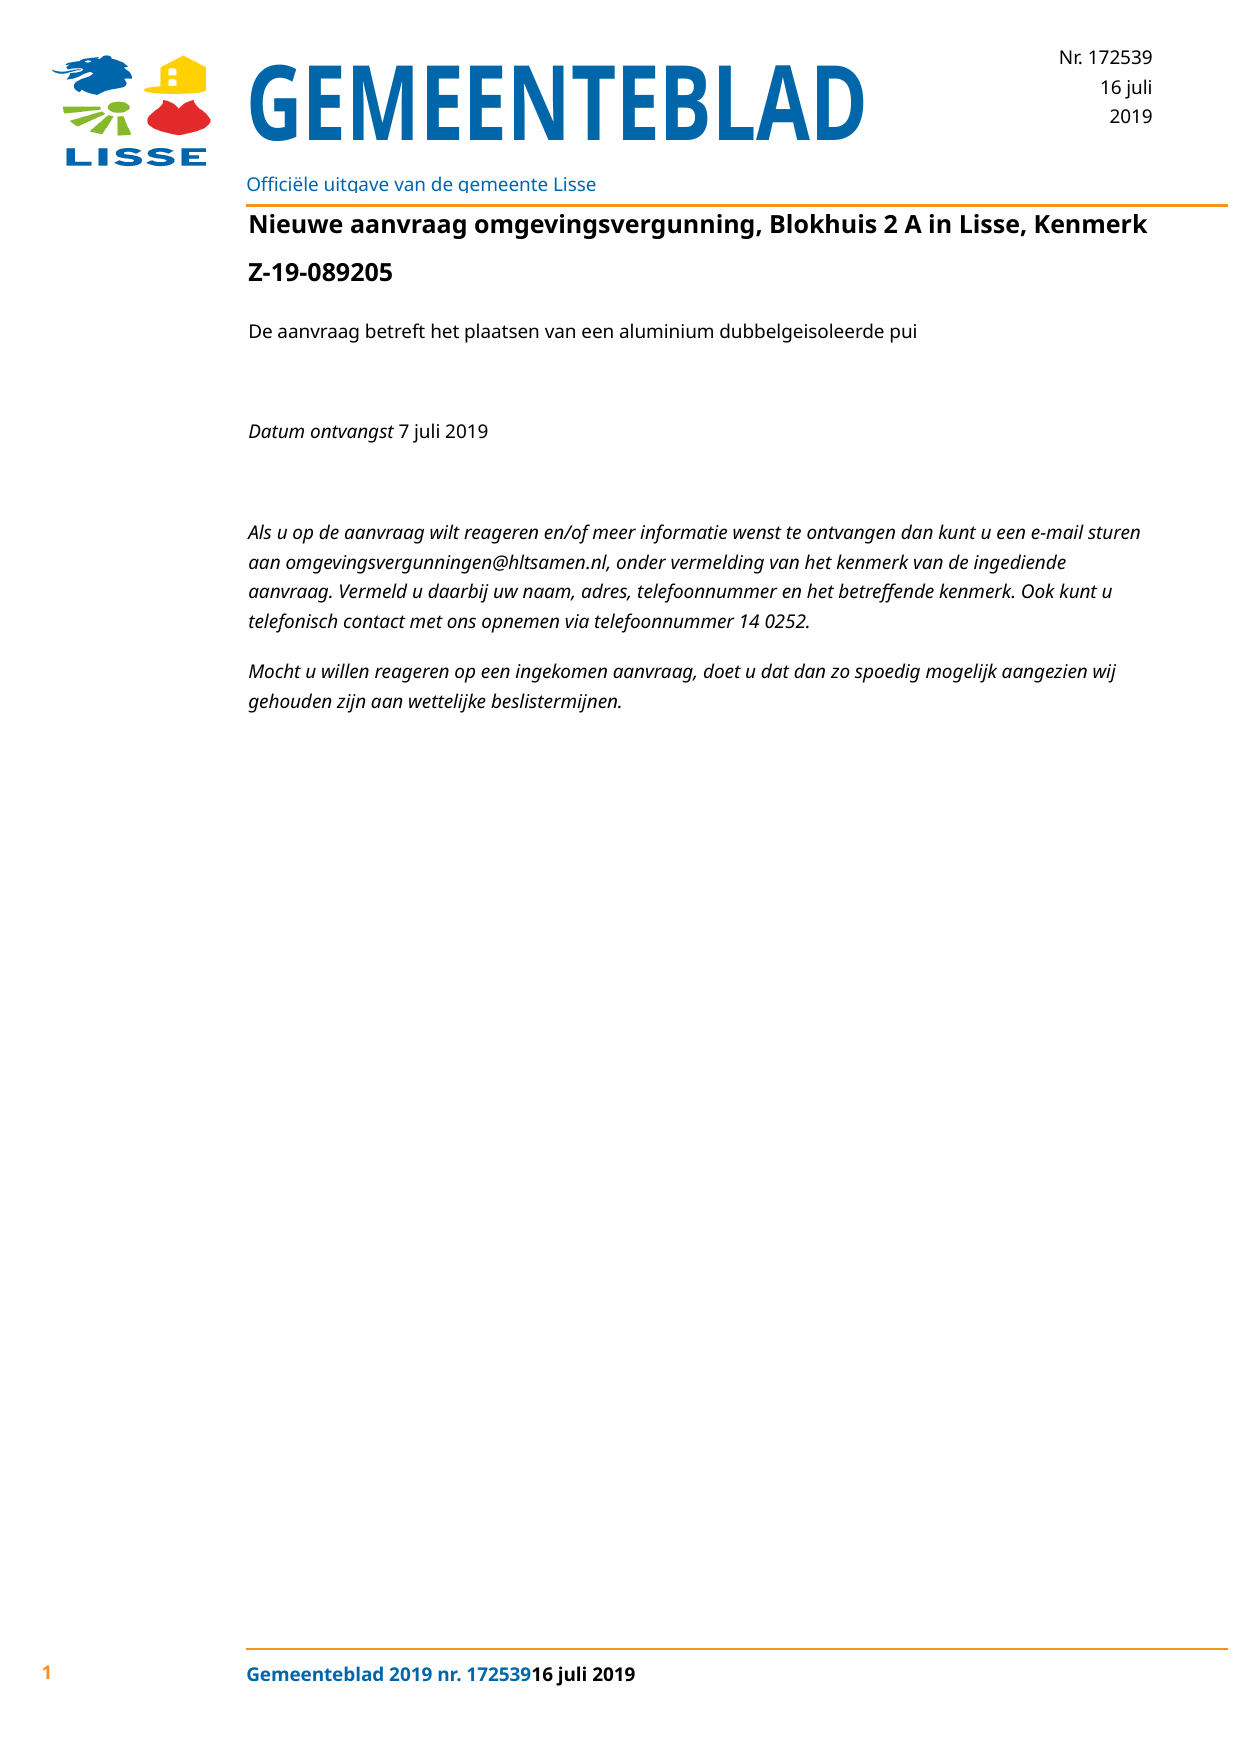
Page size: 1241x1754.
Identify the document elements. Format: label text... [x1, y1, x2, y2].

text Mocht u willen reageren op een ingekomen aanvraag, doet u dat dan zo spoedig mogelijk aangezien wij gehouden zijn aan wettelijke beslistermijnen. [248, 659, 1152, 714]
text Als u op de aanvraag wilt reageren en/of meer informatie wenst te ontvangen dan kunt u een e-mail sturen aan omgevingsvergunningen@hltsamen.nl, onder vermelding van het kenmerk van de ingediende aanvraag. Vermeld u daarbij uw naam, adres, telefoonnummer en het betreffende kenmerk. Ook kunt u telefonisch contact met ons opnemen via telefoonnummer 14 0252. [248, 519, 1152, 634]
picture [41, 47, 231, 172]
text De aanvraag betreft het plaatsen van een aluminium dubbelgeisoleerde pui [248, 318, 1152, 344]
text Nieuwe aanvraag omgevingsvergunning, Blokhuis 2 A in Lisse, Kenmerk Z-19-089205 [248, 207, 1152, 288]
text Datum ontvangst 7 juli 2019 [248, 419, 1152, 444]
